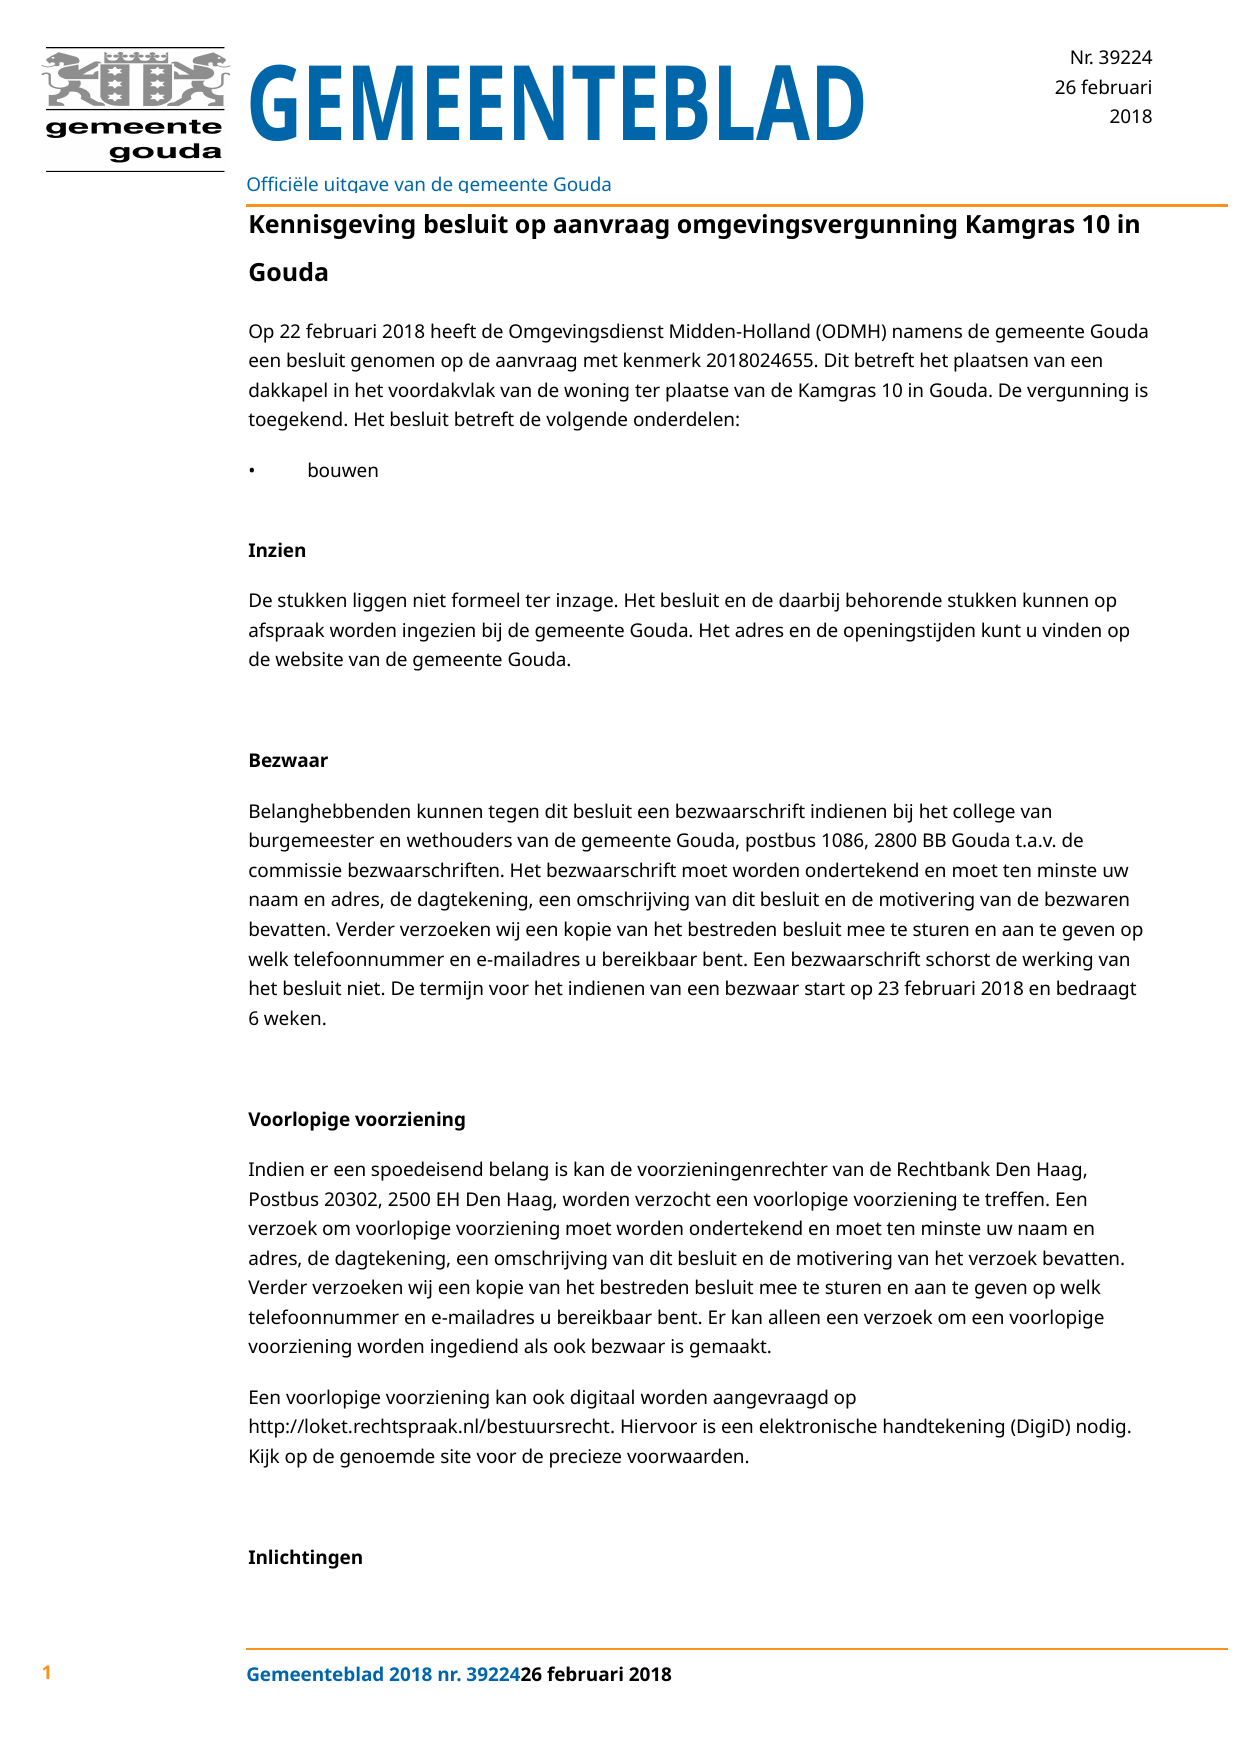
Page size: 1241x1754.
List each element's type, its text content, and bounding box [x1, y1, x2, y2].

text Op 22 februari 2018 heeft de Omgevingsdienst Midden-Holland (ODMH) namens de gemeente Gouda een besluit genomen op de aanvraag met kenmerk 2018024655. Dit betreft het plaatsen van een dakkapel in het voordakvlak van de woning ter plaatse van de Kamgras 10 in Gouda. De vergunning is toegekend. Het besluit betreft de volgende onderdelen: [248, 318, 1152, 432]
list bouwen [248, 457, 1152, 483]
text Inlichtingen [248, 1544, 1152, 1570]
text Inzien [248, 537, 1152, 563]
text Bezwaar [248, 747, 1152, 773]
text Belanghebbenden kunnen tegen dit besluit een bezwaarschrift indienen bij het college van burgemeester en wethouders van de gemeente Gouda, postbus 1086, 2800 BB Gouda t.a.v. de commissie bezwaarschriften. Het bezwaarschrift moet worden ondertekend en moet ten minste uw naam en adres, de dagtekening, een omschrijving van dit besluit en de motivering van de bezwaren bevatten. Verder verzoeken wij een kopie van het bestreden besluit mee te sturen en aan te geven op welk telefoonnummer en e-mailadres u bereikbaar bent. Een bezwaarschrift schorst de werking van het besluit niet. De termijn voor het indienen van een bezwaar start op 23 februari 2018 en bedraagt 6 weken. [248, 798, 1152, 1031]
text Een voorlopige voorziening kan ook digitaal worden aangevraagd op http://loket.rechtspraak.nl/bestuursrecht. Hiervoor is een elektronische handtekening (DigiD) nodig. Kijk op de genoemde site voor de precieze voorwaarden. [248, 1384, 1152, 1469]
picture [41, 47, 231, 172]
text De stukken liggen niet formeel ter inzage. Het besluit en de daarbij behorende stukken kunnen op afspraak worden ingezien bij de gemeente Gouda. Het adres en de openingstijden kunt u vinden op de website van de gemeente Gouda. [248, 587, 1152, 672]
text Kennisgeving besluit op aanvraag omgevingsvergunning Kamgras 10 in Gouda [248, 207, 1152, 288]
text Voorlopige voorziening [248, 1106, 1152, 1132]
text Indien er een spoedeisend belang is kan de voorzieningenrechter van de Rechtbank Den Haag, Postbus 20302, 2500 EH Den Haag, worden verzocht een voorlopige voorziening te treffen. Een verzoek om voorlopige voorziening moet worden ondertekend en moet ten minste uw naam en adres, de dagtekening, een omschrijving van dit besluit en de motivering van het verzoek bevatten. Verder verzoeken wij een kopie van het bestreden besluit mee te sturen en aan te geven op welk telefoonnummer en e-mailadres u bereikbaar bent. Er kan alleen een verzoek om een voorlopige voorziening worden ingediend als ook bezwaar is gemaakt. [248, 1156, 1152, 1359]
